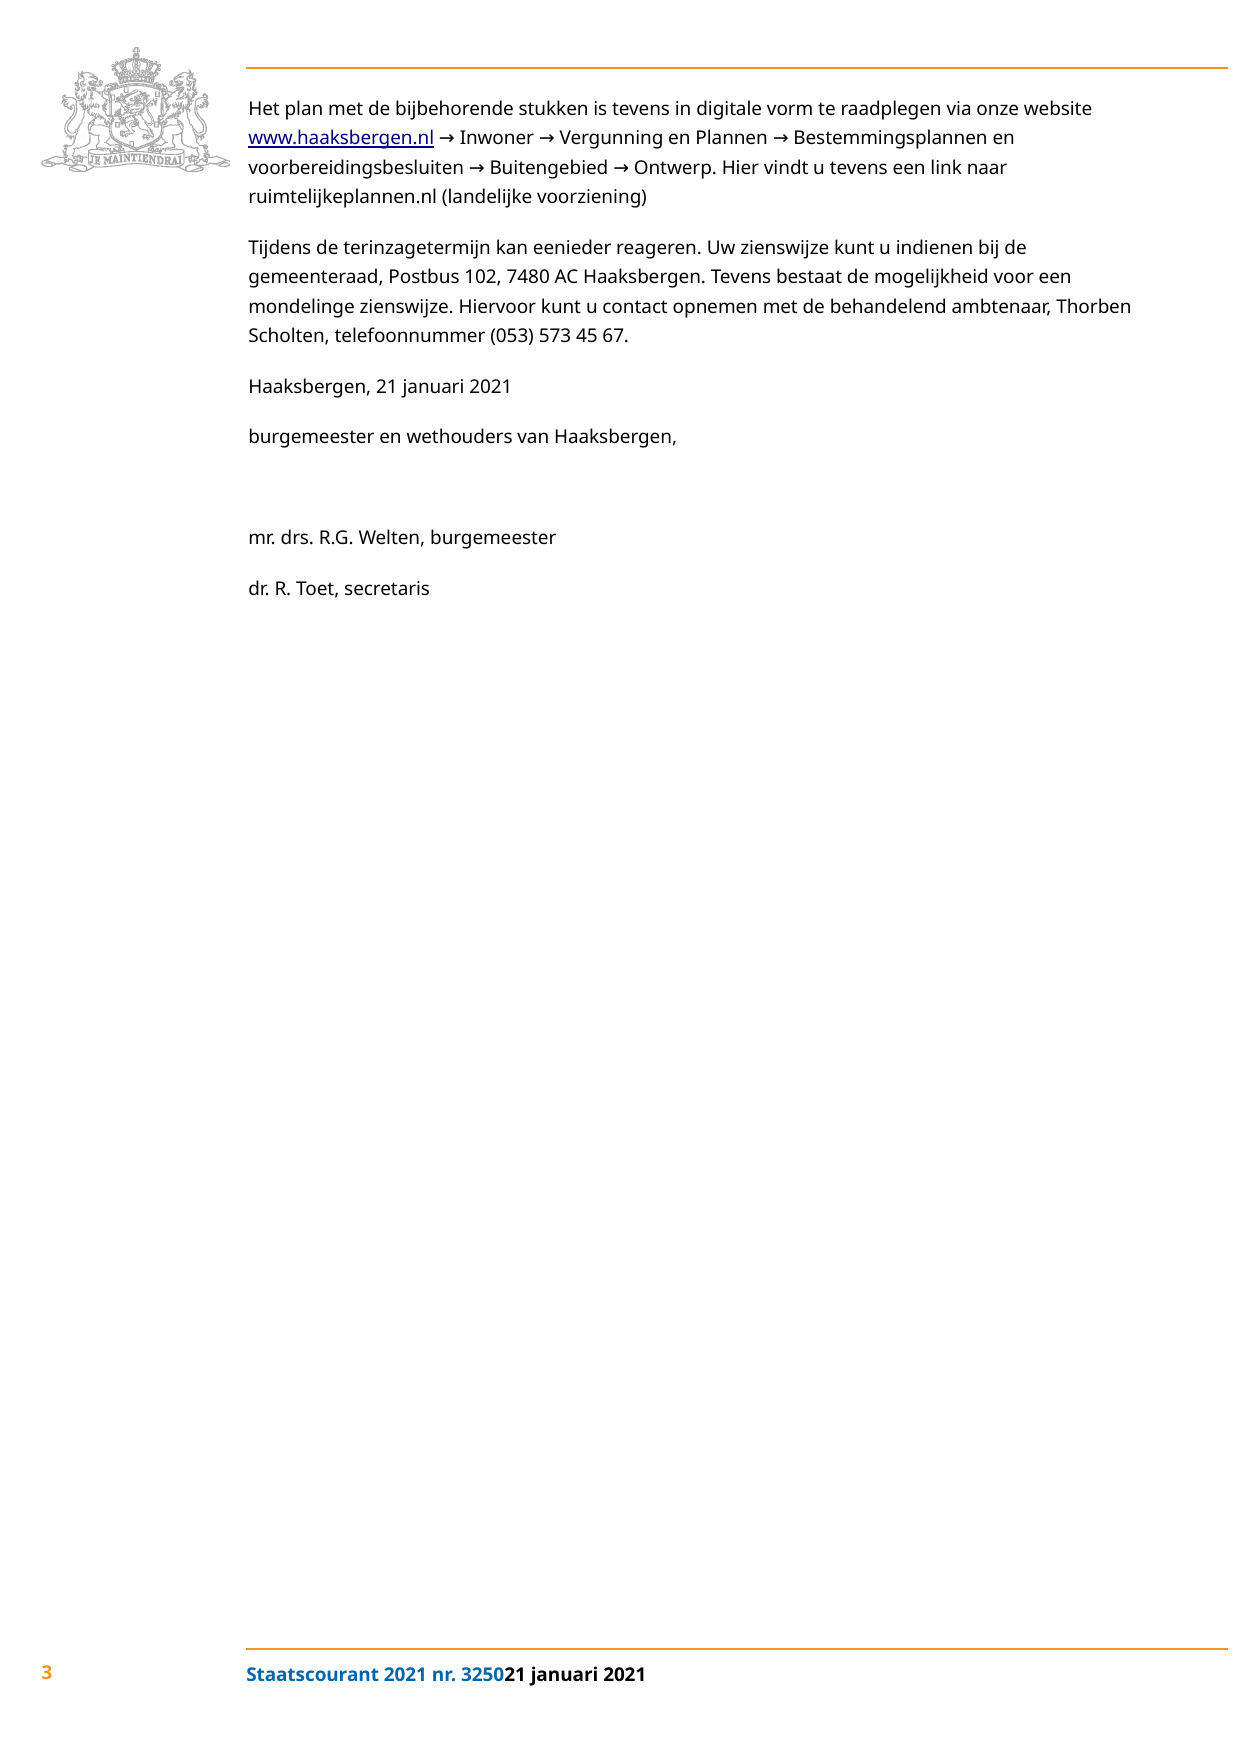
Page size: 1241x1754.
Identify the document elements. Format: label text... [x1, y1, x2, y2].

text dr. R. Toet, secretaris [248, 575, 1152, 601]
text Haaksbergen, 21 januari 2021 [248, 373, 1152, 399]
text Tijdens de terinzagetermijn kan eenieder reageren. Uw zienswijze kunt u indienen bij de gemeenteraad, Postbus 102, 7480 AC Haaksbergen. Tevens bestaat de mogelijkheid voor een mondelinge zienswijze. Hiervoor kunt u contact opnemen met de behandelend ambtenaar, Thorben Scholten, telefoonnummer (053) 573 45 67. [248, 234, 1152, 348]
text burgemeester en wethouders van Haaksbergen, [248, 423, 1152, 449]
text mr. drs. R.G. Welten, burgemeester [248, 524, 1152, 550]
picture [41, 47, 231, 172]
text Het plan met de bijbehorende stukken is tevens in digitale vorm te raadplegen via onze website www.haaksbergen.nl → Inwoner → Vergunning en Plannen → Bestemmingsplannen en voorbereidingsbesluiten → Buitengebied → Ontwerp. Hier vindt u tevens een link naar ruimtelijkeplannen.nl (landelijke voorziening) [248, 95, 1152, 209]
